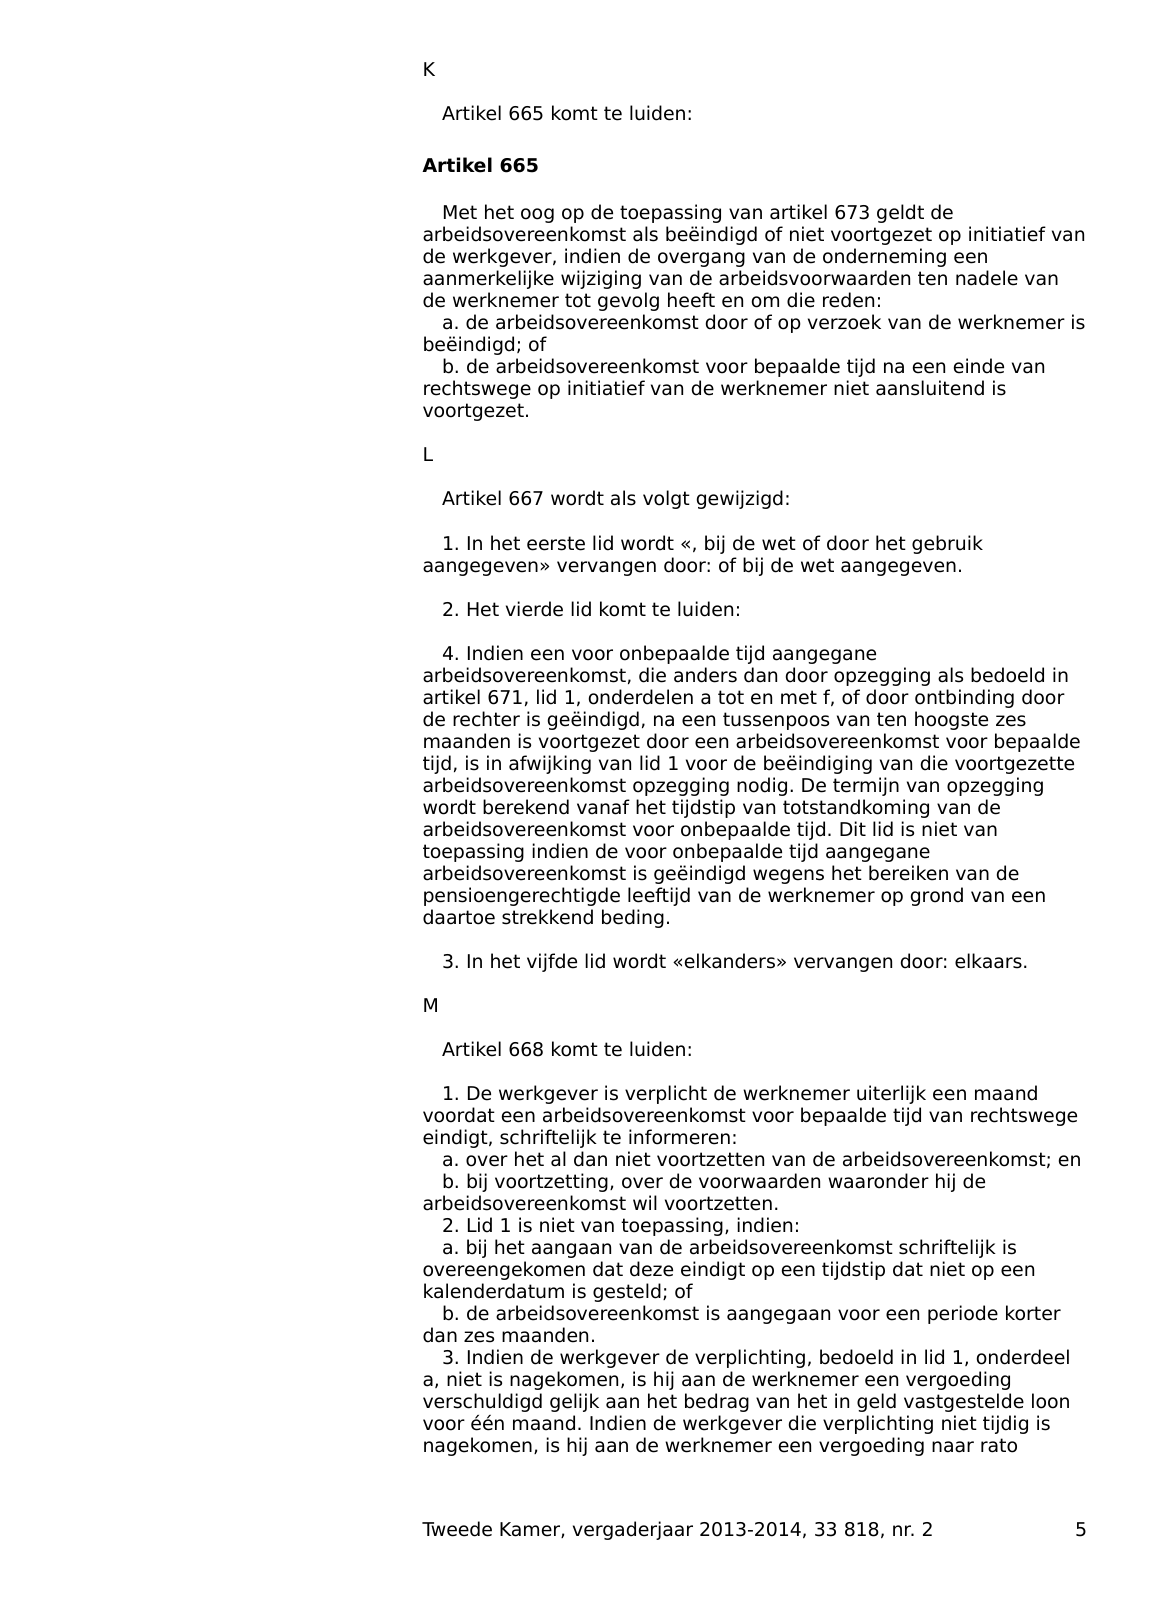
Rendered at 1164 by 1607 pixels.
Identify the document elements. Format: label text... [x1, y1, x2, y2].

text 1. In het eerste lid wordt «, bij de wet of door het gebruik aangegeven» vervangen door: of bij de wet aangegeven. [422, 532, 1087, 576]
text b. bij voortzetting, over de voorwaarden waaronder hij de arbeidsovereenkomst wil voortzetten. [422, 1171, 1087, 1215]
text Artikel 667 wordt als volgt gewijzigd: [422, 488, 1087, 510]
text 4. Indien een voor onbepaalde tijd aangegane arbeidsovereenkomst, die anders dan door opzegging als bedoeld in artikel 671, lid 1, onderdelen a tot en met f, of door ontbinding door de rechter is geëindigd, na een tussenpoos van ten hoogste zes maanden is voortgezet door een arbeidsovereenkomst voor bepaalde tijd, is in afwijking van lid 1 voor de beëindiging van die voortgezette arbeidsovereenkomst opzegging nodig. De termijn van opzegging wordt berekend vanaf het tijdstip van totstandkoming van de arbeidsovereenkomst voor onbepaalde tijd. Dit lid is niet van toepassing indien de voor onbepaalde tijd aangegane arbeidsovereenkomst is geëindigd wegens het bereiken van de pensioengerechtigde leeftijd van de werknemer op grond van een daartoe strekkend beding. [422, 643, 1087, 928]
text 3. In het vijfde lid wordt «elkanders» vervangen door: elkaars. [422, 951, 1087, 973]
text Met het oog op de toepassing van artikel 673 geldt de arbeidsovereenkomst als beëindigd of niet voortgezet op initiatief van de werkgever, indien de overgang van de onderneming een aanmerkelijke wijziging van de arbeidsvoorwaarden ten nadele van de werknemer tot gevolg heeft en om die reden: [422, 202, 1087, 312]
text a. bij het aangaan van de arbeidsovereenkomst schriftelijk is overeengekomen dat deze eindigt op een tijdstip dat niet op een kalenderdatum is gesteld; of [422, 1237, 1087, 1303]
text 1. De werkgever is verplicht de werknemer uiterlijk een maand voordat een arbeidsovereenkomst voor bepaalde tijd van rechtswege eindigt, schriftelijk te informeren: [422, 1083, 1087, 1149]
text K [422, 59, 1087, 81]
text a. over het al dan niet voortzetten van de arbeidsovereenkomst; en [422, 1149, 1087, 1171]
text M [422, 995, 1087, 1017]
text a. de arbeidsovereenkomst door of op verzoek van de werknemer is beëindigd; of [422, 312, 1087, 356]
text b. de arbeidsovereenkomst voor bepaalde tijd na een einde van rechtswege op initiatief van de werknemer niet aansluitend is voortgezet. [422, 356, 1087, 422]
text b. de arbeidsovereenkomst is aangegaan voor een periode korter dan zes maanden. [422, 1303, 1087, 1347]
text 3. Indien de werkgever de verplichting, bedoeld in lid 1, onderdeel a, niet is nagekomen, is hij aan de werknemer een vergoeding verschuldigd gelijk aan het bedrag van het in geld vastgestelde loon voor één maand. Indien de werkgever die verplichting niet tijdig is nagekomen, is hij aan de werknemer een vergoeding naar rato [422, 1347, 1087, 1457]
text 2. Het vierde lid komt te luiden: [422, 599, 1087, 621]
text L [422, 444, 1087, 466]
text Artikel 665 komt te luiden: [422, 103, 1087, 125]
text 2. Lid 1 is niet van toepassing, indien: [422, 1215, 1087, 1237]
subtitle Artikel 665 [422, 155, 1087, 177]
text Artikel 668 komt te luiden: [422, 1039, 1087, 1061]
